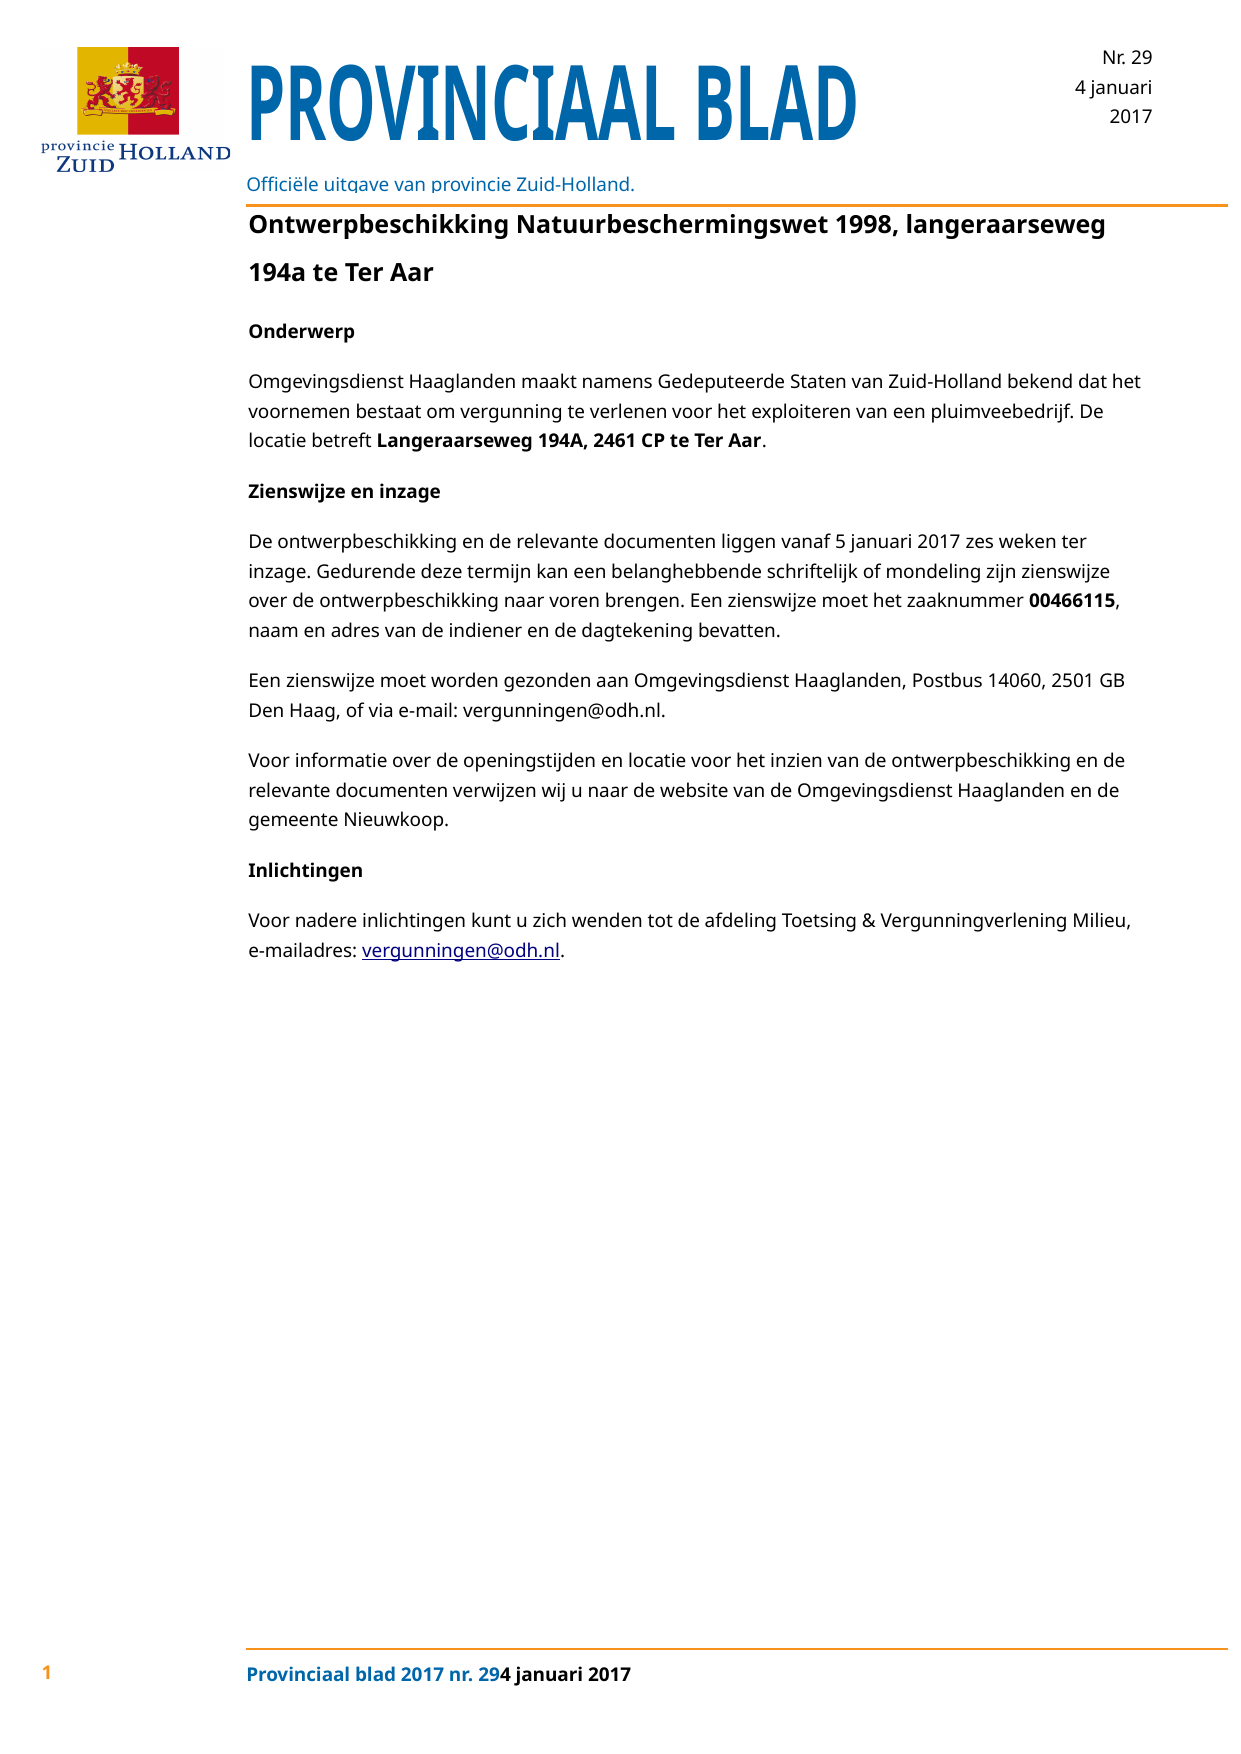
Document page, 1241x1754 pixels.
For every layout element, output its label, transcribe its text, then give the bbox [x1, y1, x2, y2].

text De ontwerpbeschikking en de relevante documenten liggen vanaf 5 januari 2017 zes weken ter inzage. Gedurende deze termijn kan een belanghebbende schriftelijk of mondeling zijn zienswijze over de ontwerpbeschikking naar voren brengen. Een zienswijze moet het zaaknummer 00466115, naam en adres van de indiener en de dagtekening bevatten. [248, 528, 1152, 643]
text Zienswijze en inzage [248, 478, 1152, 504]
text Omgevingsdienst Haaglanden maakt namens Gedeputeerde Staten van Zuid-Holland bekend dat het voornemen bestaat om vergunning te verlenen voor het exploiteren van een pluimveebedrijf. De locatie betreft Langeraarseweg 194A, 2461 CP te Ter Aar. [248, 368, 1152, 453]
text Voor informatie over de openingstijden en locatie voor het inzien van de ontwerpbeschikking en de relevante documenten verwijzen wij u naar de website van de Omgevingsdienst Haaglanden en de gemeente Nieuwkoop. [248, 747, 1152, 832]
picture [41, 47, 231, 172]
text Een zienswijze moet worden gezonden aan Omgevingsdienst Haaglanden, Postbus 14060, 2501 GB Den Haag, of via e-mail: vergunningen@odh.nl. [248, 667, 1152, 723]
text Voor nadere inlichtingen kunt u zich wenden tot de afdeling Toetsing & Vergunningverlening Milieu, e-mailadres: vergunningen@odh.nl. [248, 907, 1152, 963]
text Onderwerp [248, 318, 1152, 344]
text Ontwerpbeschikking Natuurbeschermingswet 1998, langeraarseweg 194a te Ter Aar [248, 207, 1152, 288]
text Inlichtingen [248, 857, 1152, 883]
